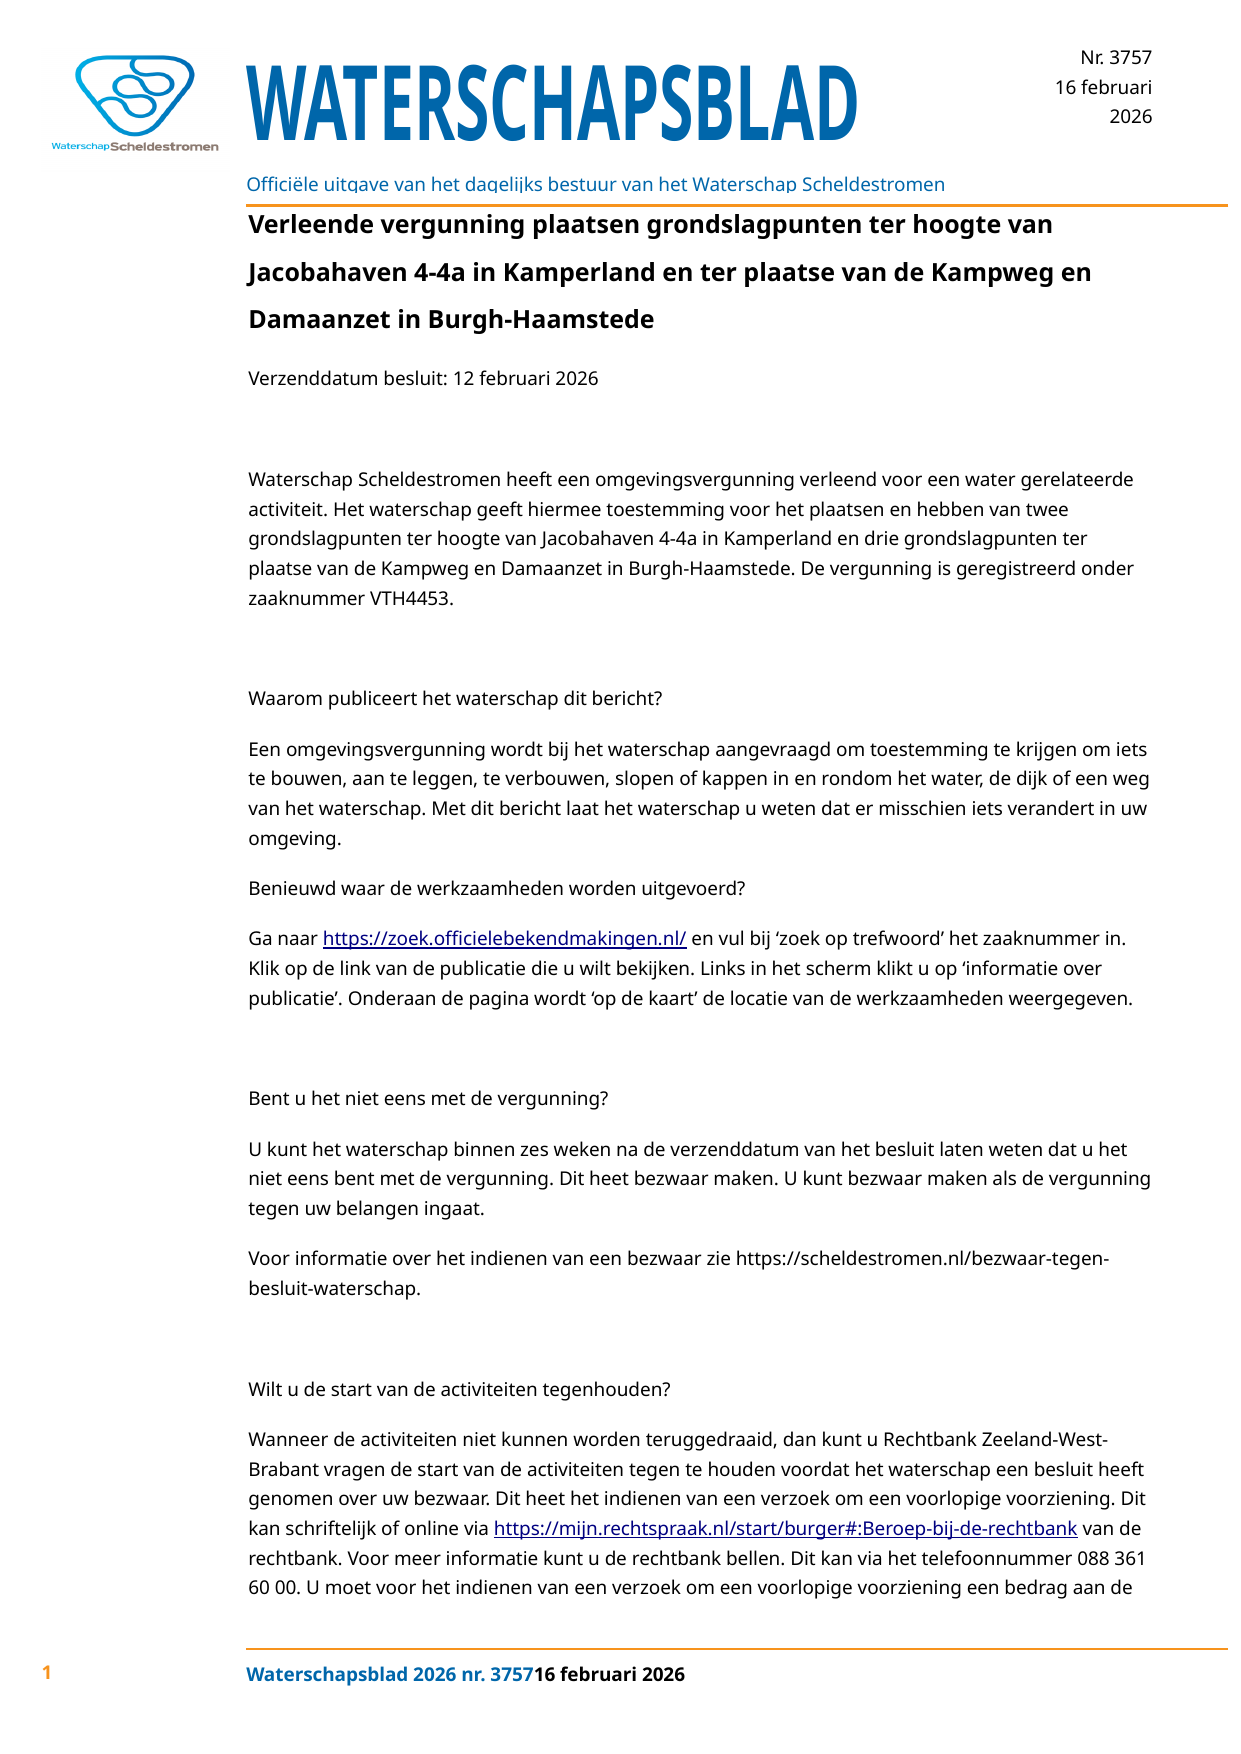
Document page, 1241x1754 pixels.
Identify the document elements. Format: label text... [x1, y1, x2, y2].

text U kunt het waterschap binnen zes weken na de verzenddatum van het besluit laten weten dat u het niet eens bent met de vergunning. Dit heet bezwaar maken. U kunt bezwaar maken als de vergunning tegen uw belangen ingaat. [248, 1136, 1152, 1221]
text Wanneer de activiteiten niet kunnen worden teruggedraaid, dan kunt u Rechtbank Zeeland-West-Brabant vragen de start van de activiteiten tegen te houden voordat het waterschap een besluit heeft genomen over uw bezwaar. Dit heet het indienen van een verzoek om een voorlopige voorziening. Dit kan schriftelijk of online via https://mijn.rechtspraak.nl/start/burger#:Beroep-bij-de-rechtbank van de rechtbank. Voor meer informatie kunt u de rechtbank bellen. Dit kan via het telefoonnummer 088 361 60 00. U moet voor het indienen van een verzoek om een voorlopige voorziening een bedrag aan de [248, 1426, 1152, 1600]
text Voor informatie over het indienen van een bezwaar zie https://scheldestromen.nl/bezwaar-tegen-besluit-waterschap. [248, 1246, 1152, 1301]
text Een omgevingsvergunning wordt bij het waterschap aangevraagd om toestemming te krijgen om iets te bouwen, aan te leggen, te verbouwen, slopen of kappen in en rondom het water, de dijk of een weg van het waterschap. Met dit bericht laat het waterschap u weten dat er misschien iets verandert in uw omgeving. [248, 736, 1152, 850]
picture [41, 47, 231, 172]
text Benieuwd waar de werkzaamheden worden uitgevoerd? [248, 875, 1152, 901]
text Verzenddatum besluit: 12 februari 2026 [248, 366, 1152, 391]
text Waterschap Scheldestromen heeft een omgevingsvergunning verleend voor een water gerelateerde activiteit. Het waterschap geeft hiermee toestemming voor het plaatsen en hebben van twee grondslagpunten ter hoogte van Jacobahaven 4-4a in Kamperland en drie grondslagpunten ter plaatse van de Kampweg en Damaanzet in Burgh-Haamstede. De vergunning is geregistreerd onder zaaknummer VTH4453. [248, 466, 1152, 610]
text Verleende vergunning plaatsen grondslagpunten ter hoogte van Jacobahaven 4-4a in Kamperland en ter plaatse van de Kampweg en Damaanzet in Burgh-Haamstede [248, 207, 1152, 336]
text Ga naar https://zoek.officielebekendmakingen.nl/ en vul bij ‘zoek op trefwoord’ het zaaknummer in. Klik op de link van de publicatie die u wilt bekijken. Links in het scherm klikt u op ‘informatie over publicatie’. Onderaan de pagina wordt ‘op de kaart’ de locatie van de werkzaamheden weergegeven. [248, 926, 1152, 1010]
text Wilt u de start van de activiteiten tegenhouden? [248, 1376, 1152, 1402]
text Waarom publiceert het waterschap dit bericht? [248, 686, 1152, 711]
text Bent u het niet eens met de vergunning? [248, 1086, 1152, 1111]
